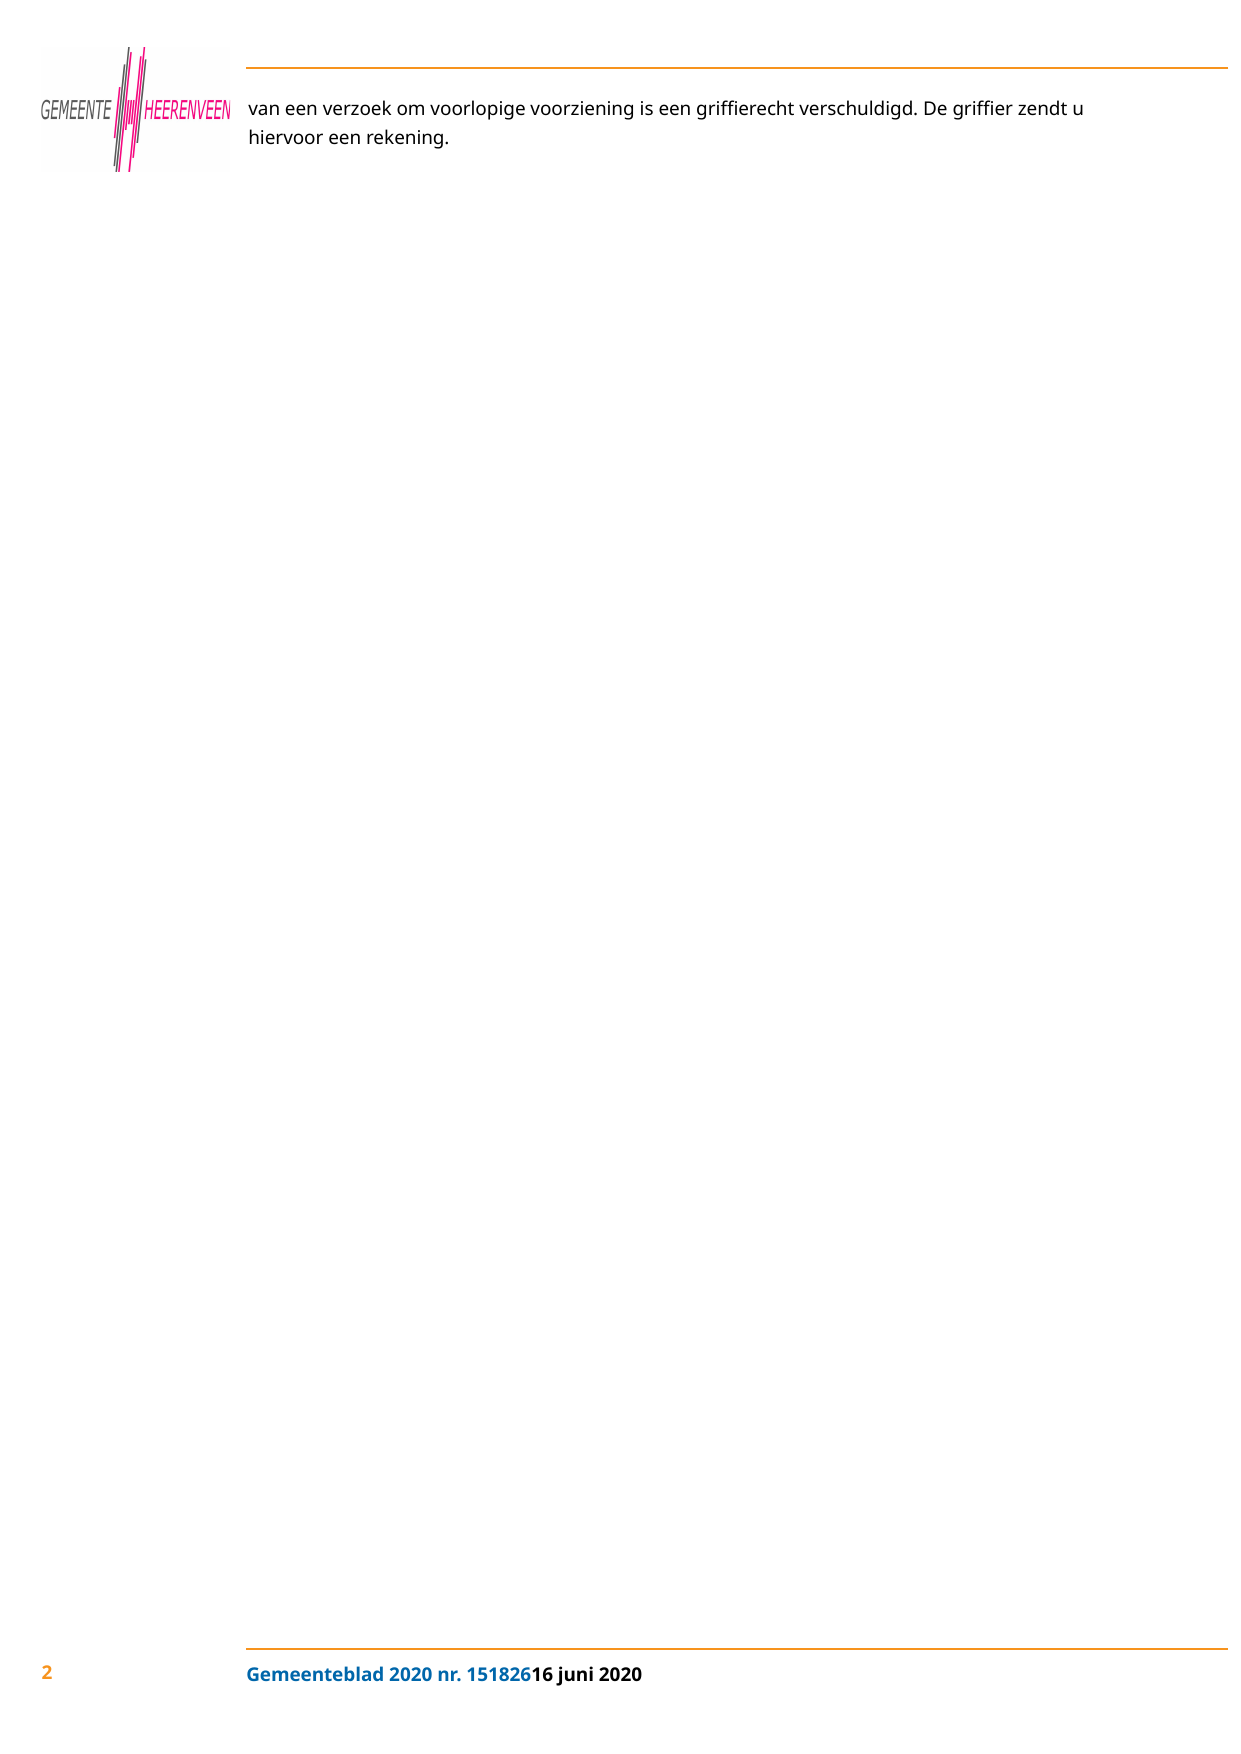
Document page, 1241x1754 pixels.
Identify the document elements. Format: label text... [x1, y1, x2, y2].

picture [41, 47, 231, 172]
text van een verzoek om voorlopige voorziening is een griffierecht verschuldigd. De griffier zendt u hiervoor een rekening. [248, 95, 1152, 150]
